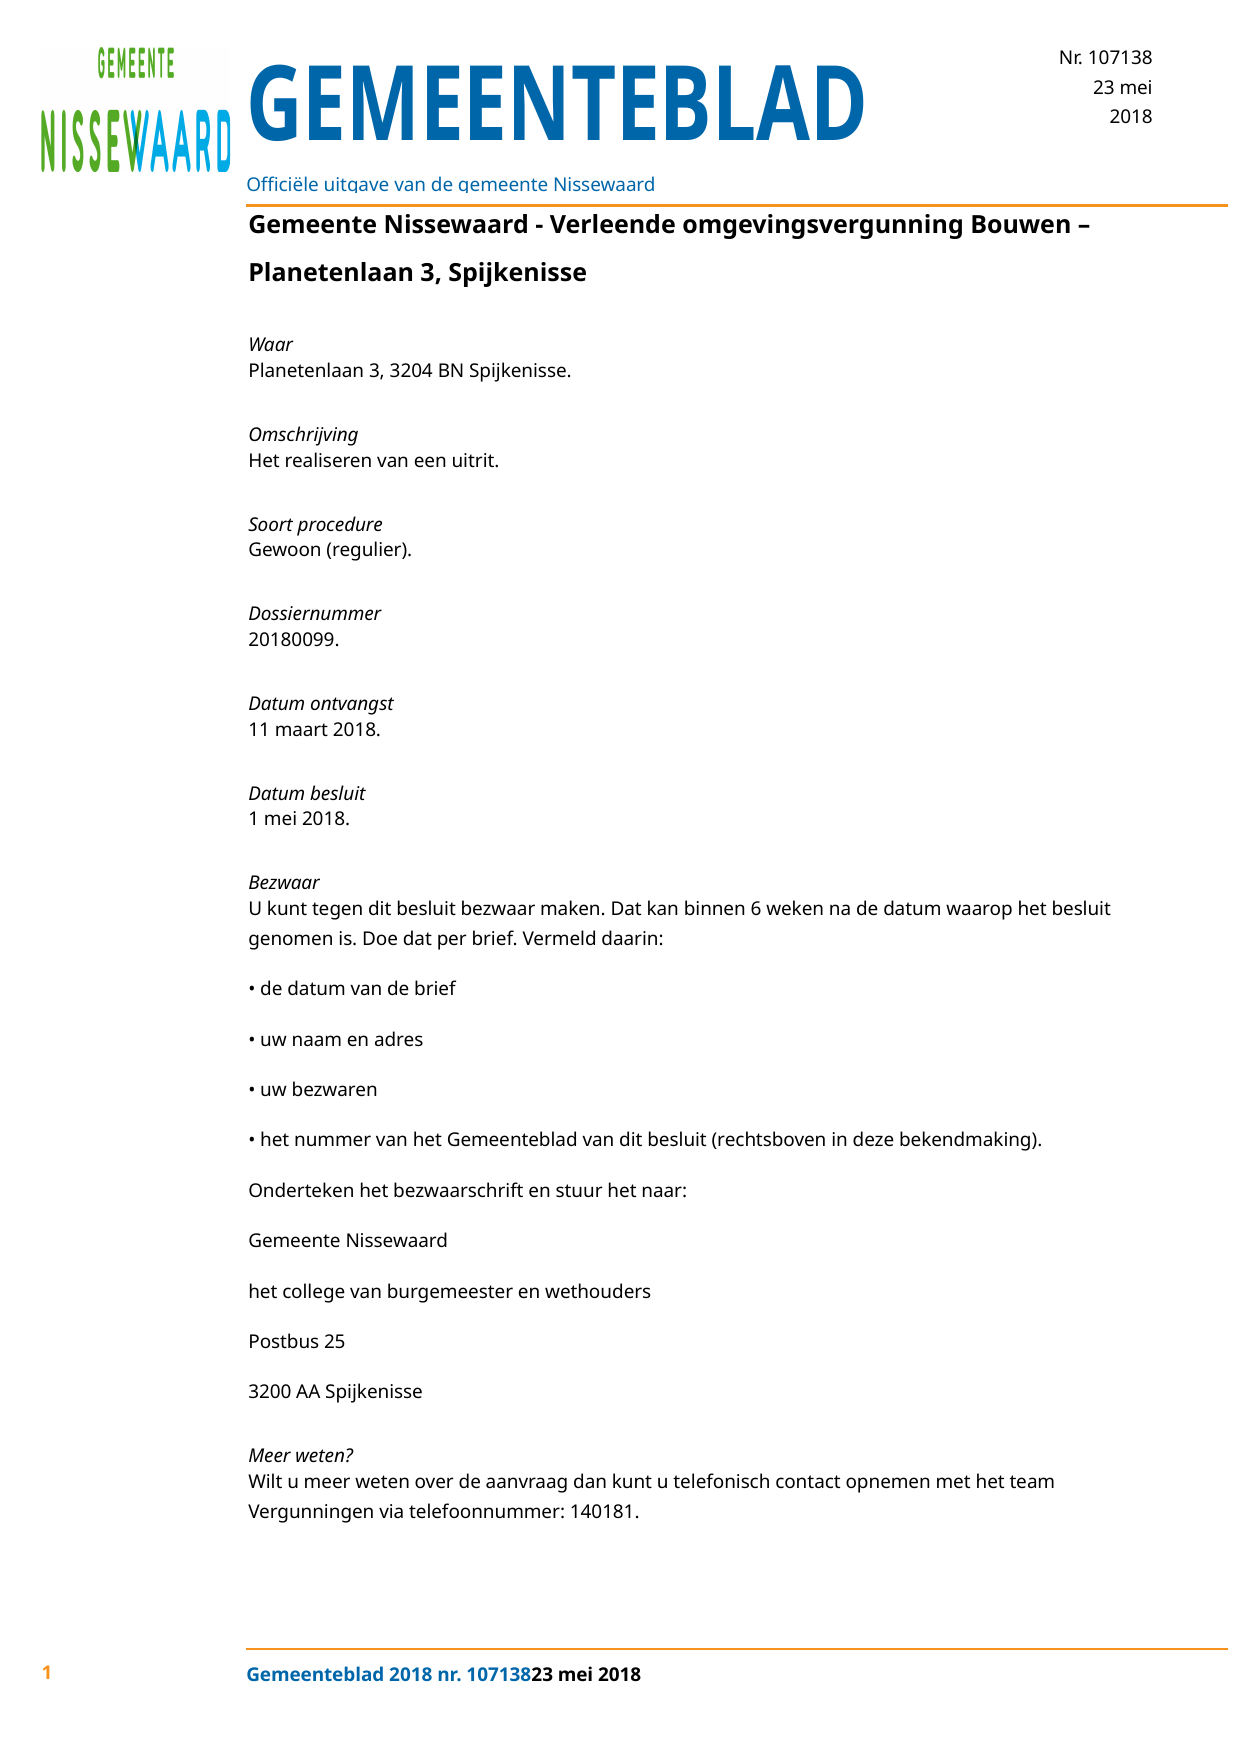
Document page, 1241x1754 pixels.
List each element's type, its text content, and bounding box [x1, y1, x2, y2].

text Omschrijving [248, 421, 1152, 447]
text Soort procedure [248, 511, 1152, 537]
text Planetenlaan 3, 3204 BN Spijkenisse. [248, 357, 1152, 383]
text Wilt u meer weten over de aanvraag dan kunt u telefonisch contact opnemen met het team Vergunningen via telefoonnummer: 140181. [248, 1468, 1152, 1524]
text Postbus 25 [248, 1328, 1152, 1354]
text 3200 AA Spijkenisse [248, 1379, 1152, 1404]
picture [201, 122, 206, 138]
text • uw naam en adres [248, 1026, 1152, 1051]
text Het realiseren van een uitrit. [248, 447, 1152, 473]
picture [154, 157, 165, 172]
text • uw bezwaren [248, 1076, 1152, 1102]
text • het nummer van het Gemeenteblad van dit besluit (rechtsboven in deze bekendmaking). [248, 1127, 1152, 1152]
picture [200, 151, 206, 172]
text Waar [248, 331, 1152, 357]
text 20180099. [248, 626, 1152, 652]
text Onderteken het bezwaarschrift en stuur het naar: [248, 1177, 1152, 1203]
picture [41, 47, 231, 172]
text Gemeente Nissewaard [248, 1227, 1152, 1253]
text het college van burgemeester en wethouders [248, 1278, 1152, 1303]
text Meer weten? [248, 1443, 1152, 1468]
text Datum besluit [248, 780, 1152, 806]
text Dossiernummer [248, 601, 1152, 626]
text 1 mei 2018. [248, 806, 1152, 831]
picture [176, 157, 187, 172]
text Datum ontvangst [248, 690, 1152, 716]
text Gemeente Nissewaard - Verleende omgevingsvergunning Bouwen – Planetenlaan 3, Spijkenisse [248, 207, 1152, 288]
text 11 maart 2018. [248, 716, 1152, 742]
picture [222, 122, 227, 160]
text • de datum van de brief [248, 975, 1152, 1001]
text Bezwaar [248, 869, 1152, 895]
text Gewoon (regulier). [248, 537, 1152, 562]
text U kunt tegen dit besluit bezwaar maken. Dat kan binnen 6 weken na de datum waarop het besluit genomen is. Doe dat per brief. Vermeld daarin: [248, 895, 1152, 951]
